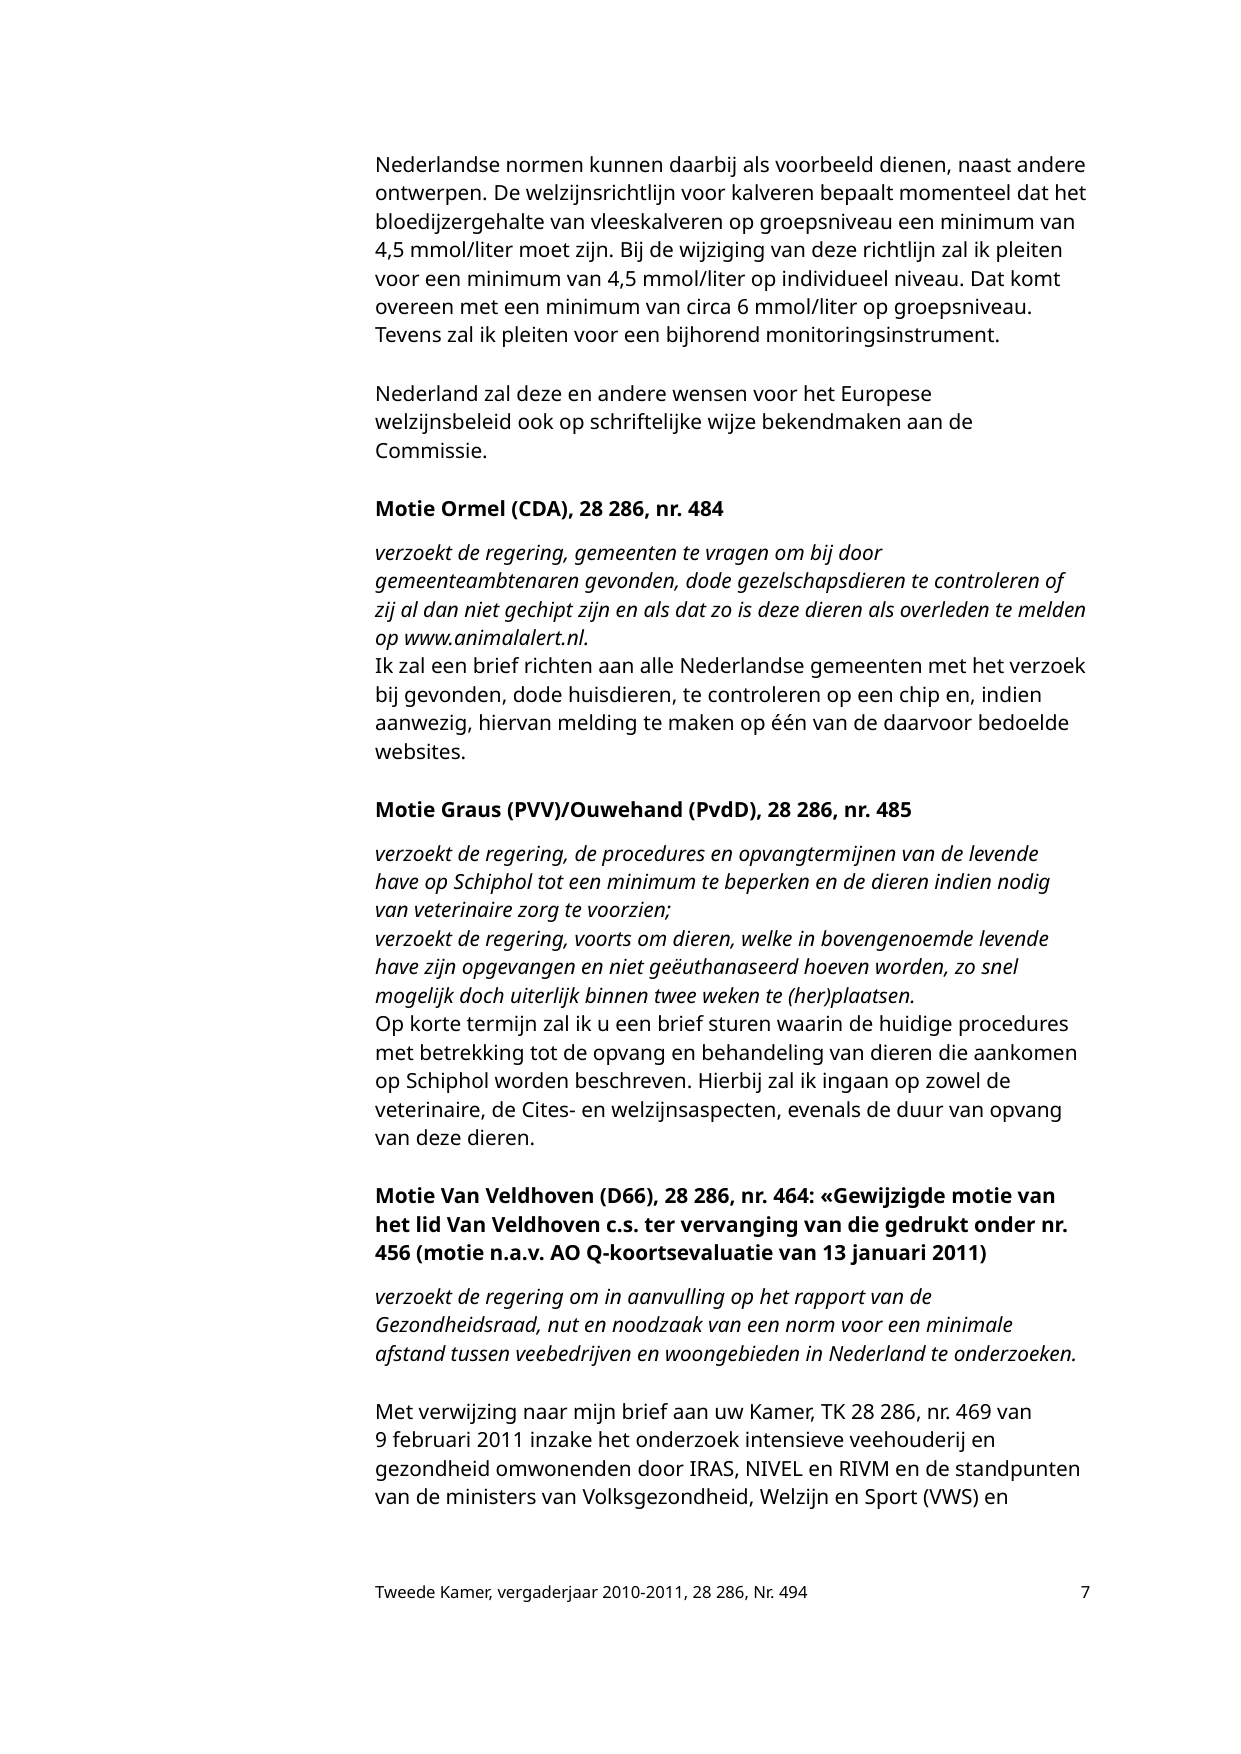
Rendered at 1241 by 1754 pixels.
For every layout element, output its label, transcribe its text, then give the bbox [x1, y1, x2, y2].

text Motie Ormel (CDA), 28 286, nr. 484 [375, 494, 1090, 523]
text Motie Graus (PVV)/Ouwehand (PvdD), 28 286, nr. 485 [375, 795, 1090, 824]
text verzoekt de regering, gemeenten te vragen om bij door gemeenteambtenaren gevonden, dode gezelschapsdieren te controleren of zij al dan niet gechipt zijn en als dat zo is deze dieren als overleden te melden op www.animalalert.nl. [375, 538, 1090, 652]
text verzoekt de regering om in aanvulling op het rapport van de Gezondheidsraad, nut en noodzaak van een norm voor een minimale afstand tussen veebedrijven en woongebieden in Nederland te onderzoeken. [375, 1282, 1090, 1367]
text verzoekt de regering, voorts om dieren, welke in bovengenoemde levende have zijn opgevangen en niet geëuthanaseerd hoeven worden, zo snel mogelijk doch uiterlijk binnen twee weken te (her)plaatsen. [375, 924, 1090, 1009]
text Motie Van Veldhoven (D66), 28 286, nr. 464: «Gewijzigde motie van het lid Van Veldhoven c.s. ter vervanging van die gedrukt onder nr. 456 (motie n.a.v. AO Q-koortsevaluatie van 13 januari 2011) [375, 1182, 1090, 1267]
text Met verwijzing naar mijn brief aan uw Kamer, TK 28 286, nr. 469 van 9 februari 2011 inzake het onderzoek intensieve veehouderij en gezondheid omwonenden door IRAS, NIVEL en RIVM en de standpunten van de ministers van Volksgezondheid, Welzijn en Sport (VWS) en [375, 1397, 1090, 1511]
text Nederland zal deze en andere wensen voor het Europese welzijnsbeleid ook op schriftelijke wijze bekendmaken aan de Commissie. [375, 379, 1090, 464]
text Nederlandse normen kunnen daarbij als voorbeeld dienen, naast andere ontwerpen. De welzijnsrichtlijn voor kalveren bepaalt momenteel dat het bloedijzergehalte van vleeskalveren op groepsniveau een minimum van 4,5 mmol/liter moet zijn. Bij de wijziging van deze richtlijn zal ik pleiten voor een minimum van 4,5 mmol/liter op individueel niveau. Dat komt overeen met een minimum van circa 6 mmol/liter op groepsniveau. Tevens zal ik pleiten voor een bijhorend monitoringsinstrument. [375, 150, 1090, 349]
text verzoekt de regering, de procedures en opvangtermijnen van de levende have op Schiphol tot een minimum te beperken en de dieren indien nodig van veterinaire zorg te voorzien; [375, 839, 1090, 924]
text Op korte termijn zal ik u een brief sturen waarin de huidige procedures met betrekking tot de opvang en behandeling van dieren die aankomen op Schiphol worden beschreven. Hierbij zal ik ingaan op zowel de veterinaire, de Cites- en welzijnsaspecten, evenals de duur van opvang van deze dieren. [375, 1009, 1090, 1152]
text Ik zal een brief richten aan alle Nederlandse gemeenten met het verzoek bij gevonden, dode huisdieren, te controleren op een chip en, indien aanwezig, hiervan melding te maken op één van de daarvoor bedoelde websites. [375, 652, 1090, 765]
